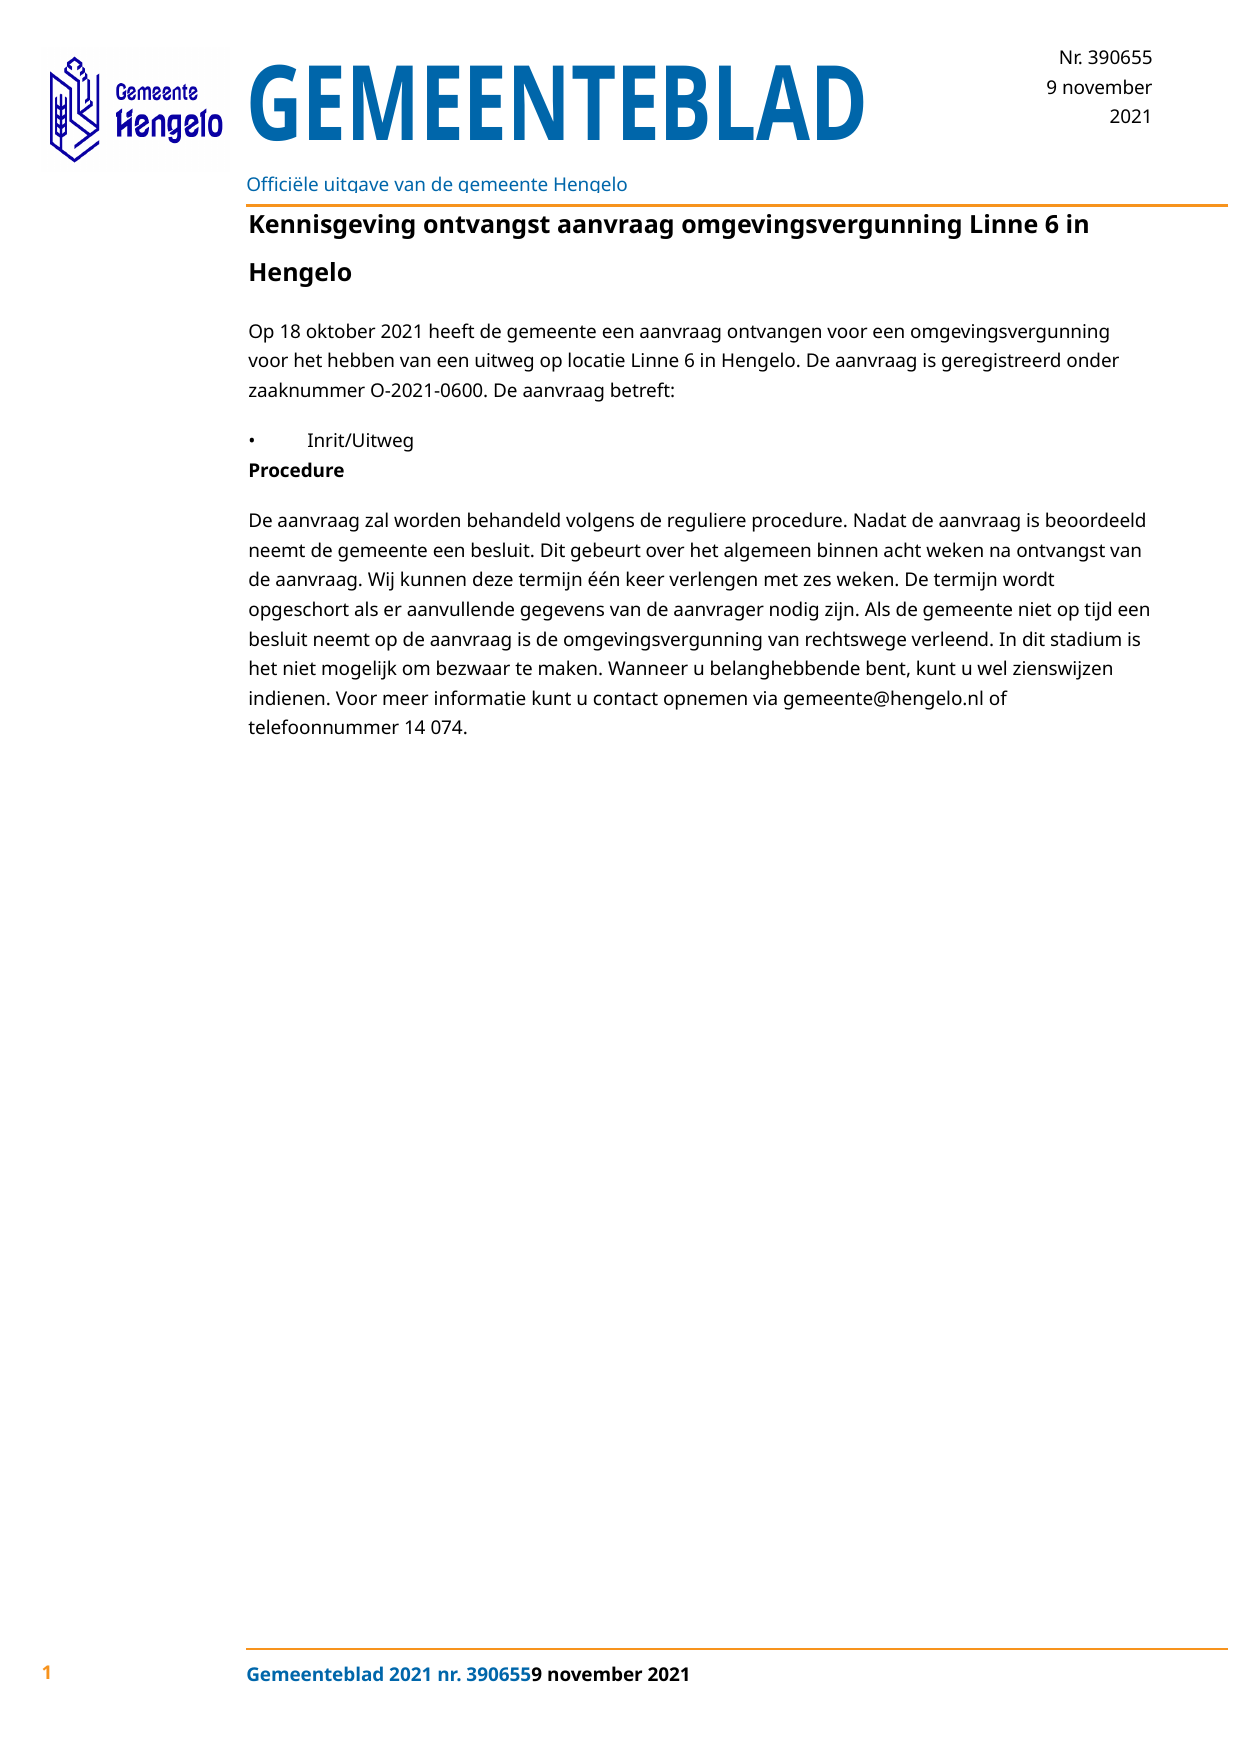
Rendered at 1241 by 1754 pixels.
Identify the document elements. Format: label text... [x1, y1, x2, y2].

text De aanvraag zal worden behandeld volgens de reguliere procedure. Nadat de aanvraag is beoordeeld neemt de gemeente een besluit. Dit gebeurt over het algemeen binnen acht weken na ontvangst van de aanvraag. Wij kunnen deze termijn één keer verlengen met zes weken. De termijn wordt opgeschort als er aanvullende gegevens van de aanvrager nodig zijn. Als de gemeente niet op tijd een besluit neemt op de aanvraag is de omgevingsvergunning van rechtswege verleend. In dit stadium is het niet mogelijk om bezwaar te maken. Wanneer u belanghebbende bent, kunt u wel zienswijzen indienen. Voor meer informatie kunt u contact opnemen via gemeente@hengelo.nl of telefoonnummer 14 074. [248, 507, 1152, 740]
text Procedure [248, 457, 1152, 483]
picture [41, 47, 231, 172]
list Inrit/Uitweg [248, 427, 1152, 453]
text Kennisgeving ontvangst aanvraag omgevingsvergunning Linne 6 in Hengelo [248, 207, 1152, 288]
text Op 18 oktober 2021 heeft de gemeente een aanvraag ontvangen voor een omgevingsvergunning voor het hebben van een uitweg op locatie Linne 6 in Hengelo. De aanvraag is geregistreerd onder zaaknummer O-2021-0600. De aanvraag betreft: [248, 318, 1152, 403]
